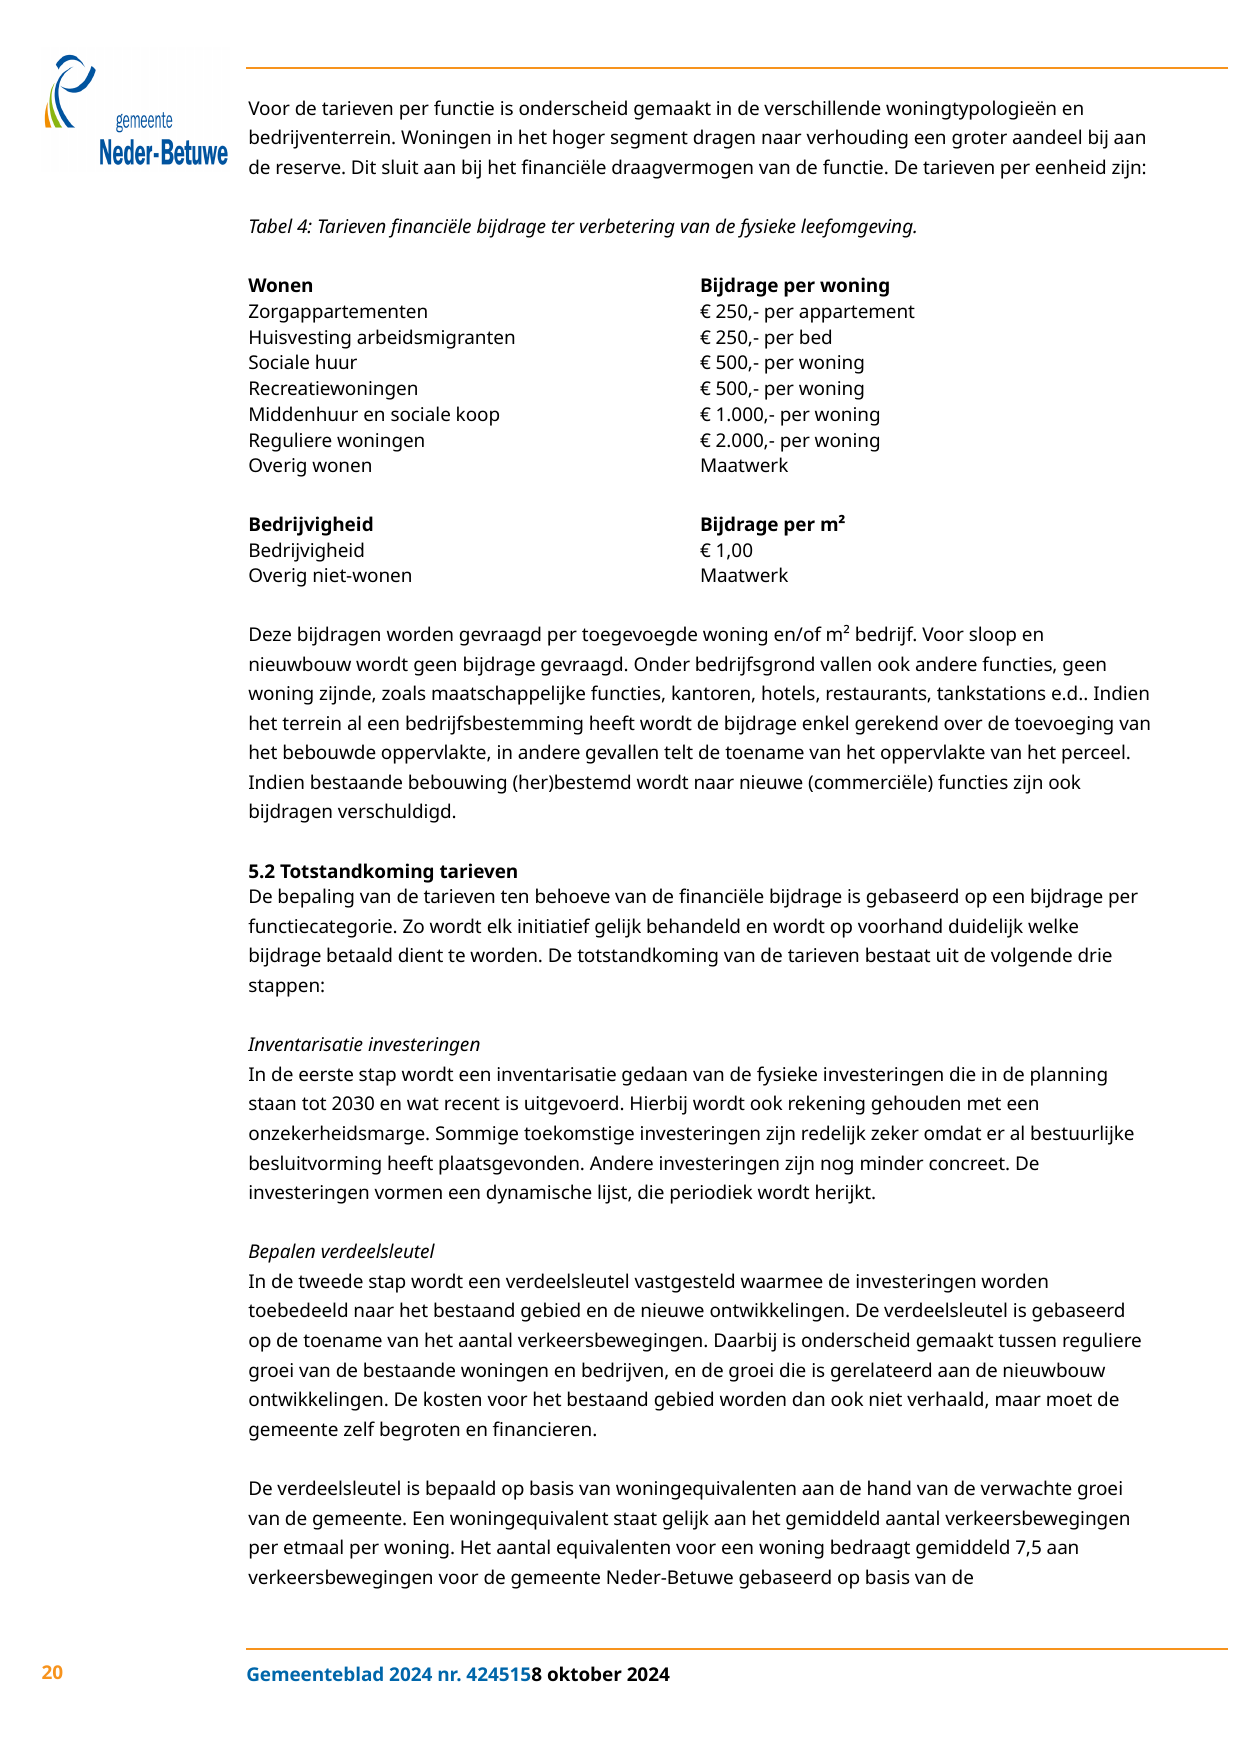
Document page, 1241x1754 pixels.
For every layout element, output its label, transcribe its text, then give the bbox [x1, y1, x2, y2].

text In de tweede stap wordt een verdeelsleutel vastgesteld waarmee de investeringen worden toebedeeld naar het bestaand gebied en de nieuwe ontwikkelingen. De verdeelsleutel is gebaseerd op de toename van het aantal verkeersbewegingen. Daarbij is onderscheid gemaakt tussen reguliere groei van de bestaande woningen en bedrijven, en de groei die is gerelateerd aan de nieuwbouw ontwikkelingen. De kosten voor het bestaand gebied worden dan ook niet verhaald, maar moet de gemeente zelf begroten en financieren. [248, 1268, 1152, 1442]
table_header Bijdrage per m² [700, 511, 1152, 537]
table_cell € 250,- per appartement [700, 298, 1152, 324]
text Deze bijdragen worden gevraagd per toegevoegde woning en/of m² bedrijf. Voor sloop en nieuwbouw wordt geen bijdrage gevraagd. Onder bedrijfsgrond vallen ook andere functies, geen woning zijnde, zoals maatschappelijke functies, kantoren, hotels, restaurants, tankstations e.d.. Indien het terrein al een bedrijfsbestemming heeft wordt de bijdrage enkel gerekend over de toevoeging van het bebouwde oppervlakte, in andere gevallen telt de toename van het oppervlakte van het perceel. Indien bestaande bebouwing (her)bestemd wordt naar nieuwe (commerciële) functies zijn ook bijdragen verschuldigd. [248, 621, 1152, 824]
table_cell € 500,- per woning [700, 375, 1152, 401]
table_cell Sociale huur [248, 350, 700, 375]
table_header Wonen [248, 273, 700, 298]
table_header Bedrijvigheid [248, 511, 700, 537]
text Voor de tarieven per functie is onderscheid gemaakt in de verschillende woningtypologieën en bedrijventerrein. Woningen in het hoger segment dragen naar verhouding een groter aandeel bij aan de reserve. Dit sluit aan bij het financiële draagvermogen van de functie. De tarieven per eenheid zijn: [248, 95, 1152, 180]
table_cell Maatwerk [700, 453, 1152, 478]
text 5.2 Totstandkoming tarieven [248, 858, 1152, 883]
table_header Bijdrage per woning [700, 273, 1152, 298]
text De verdeelsleutel is bepaald op basis van woningequivalenten aan de hand van de verwachte groei van de gemeente. Een woningequivalent staat gelijk aan het gemiddeld aantal verkeersbewegingen per etmaal per woning. Het aantal equivalenten voor een woning bedraagt gemiddeld 7,5 aan verkeersbewegingen voor de gemeente Neder-Betuwe gebaseerd op basis van de [248, 1475, 1152, 1590]
table_cell € 1,00 [700, 537, 1152, 563]
text Inventarisatie investeringen [248, 1031, 1152, 1057]
table_cell Maatwerk [700, 563, 1152, 588]
table_cell Huisvesting arbeidsmigranten [248, 324, 700, 349]
table_cell € 500,- per woning [700, 350, 1152, 375]
table_cell Middenhuur en sociale koop [248, 401, 700, 427]
picture [41, 47, 231, 172]
table_cell Bedrijvigheid [248, 537, 700, 563]
table_cell Zorgappartementen [248, 298, 700, 324]
text Bepalen verdeelsleutel [248, 1238, 1152, 1264]
table_cell € 2.000,- per woning [700, 427, 1152, 452]
table_cell € 1.000,- per woning [700, 401, 1152, 427]
text Tabel 4: Tarieven financiële bijdrage ter verbetering van de fysieke leefomgeving. [248, 213, 1152, 239]
table_cell € 250,- per bed [700, 324, 1152, 349]
table_cell Overig wonen [248, 453, 700, 478]
table_cell Reguliere woningen [248, 427, 700, 452]
table_cell Recreatiewoningen [248, 375, 700, 401]
text In de eerste stap wordt een inventarisatie gedaan van de fysieke investeringen die in de planning staan tot 2030 en wat recent is uitgevoerd. Hierbij wordt ook rekening gehouden met een onzekerheidsmarge. Sommige toekomstige investeringen zijn redelijk zeker omdat er al bestuurlijke besluitvorming heeft plaatsgevonden. Andere investeringen zijn nog minder concreet. De investeringen vormen een dynamische lijst, die periodiek wordt herijkt. [248, 1061, 1152, 1205]
text De bepaling van de tarieven ten behoeve van de financiële bijdrage is gebaseerd op een bijdrage per functiecategorie. Zo wordt elk initiatief gelijk behandeld en wordt op voorhand duidelijk welke bijdrage betaald dient te worden. De totstandkoming van de tarieven bestaat uit de volgende drie stappen: [248, 883, 1152, 998]
table_cell Overig niet-wonen [248, 563, 700, 588]
